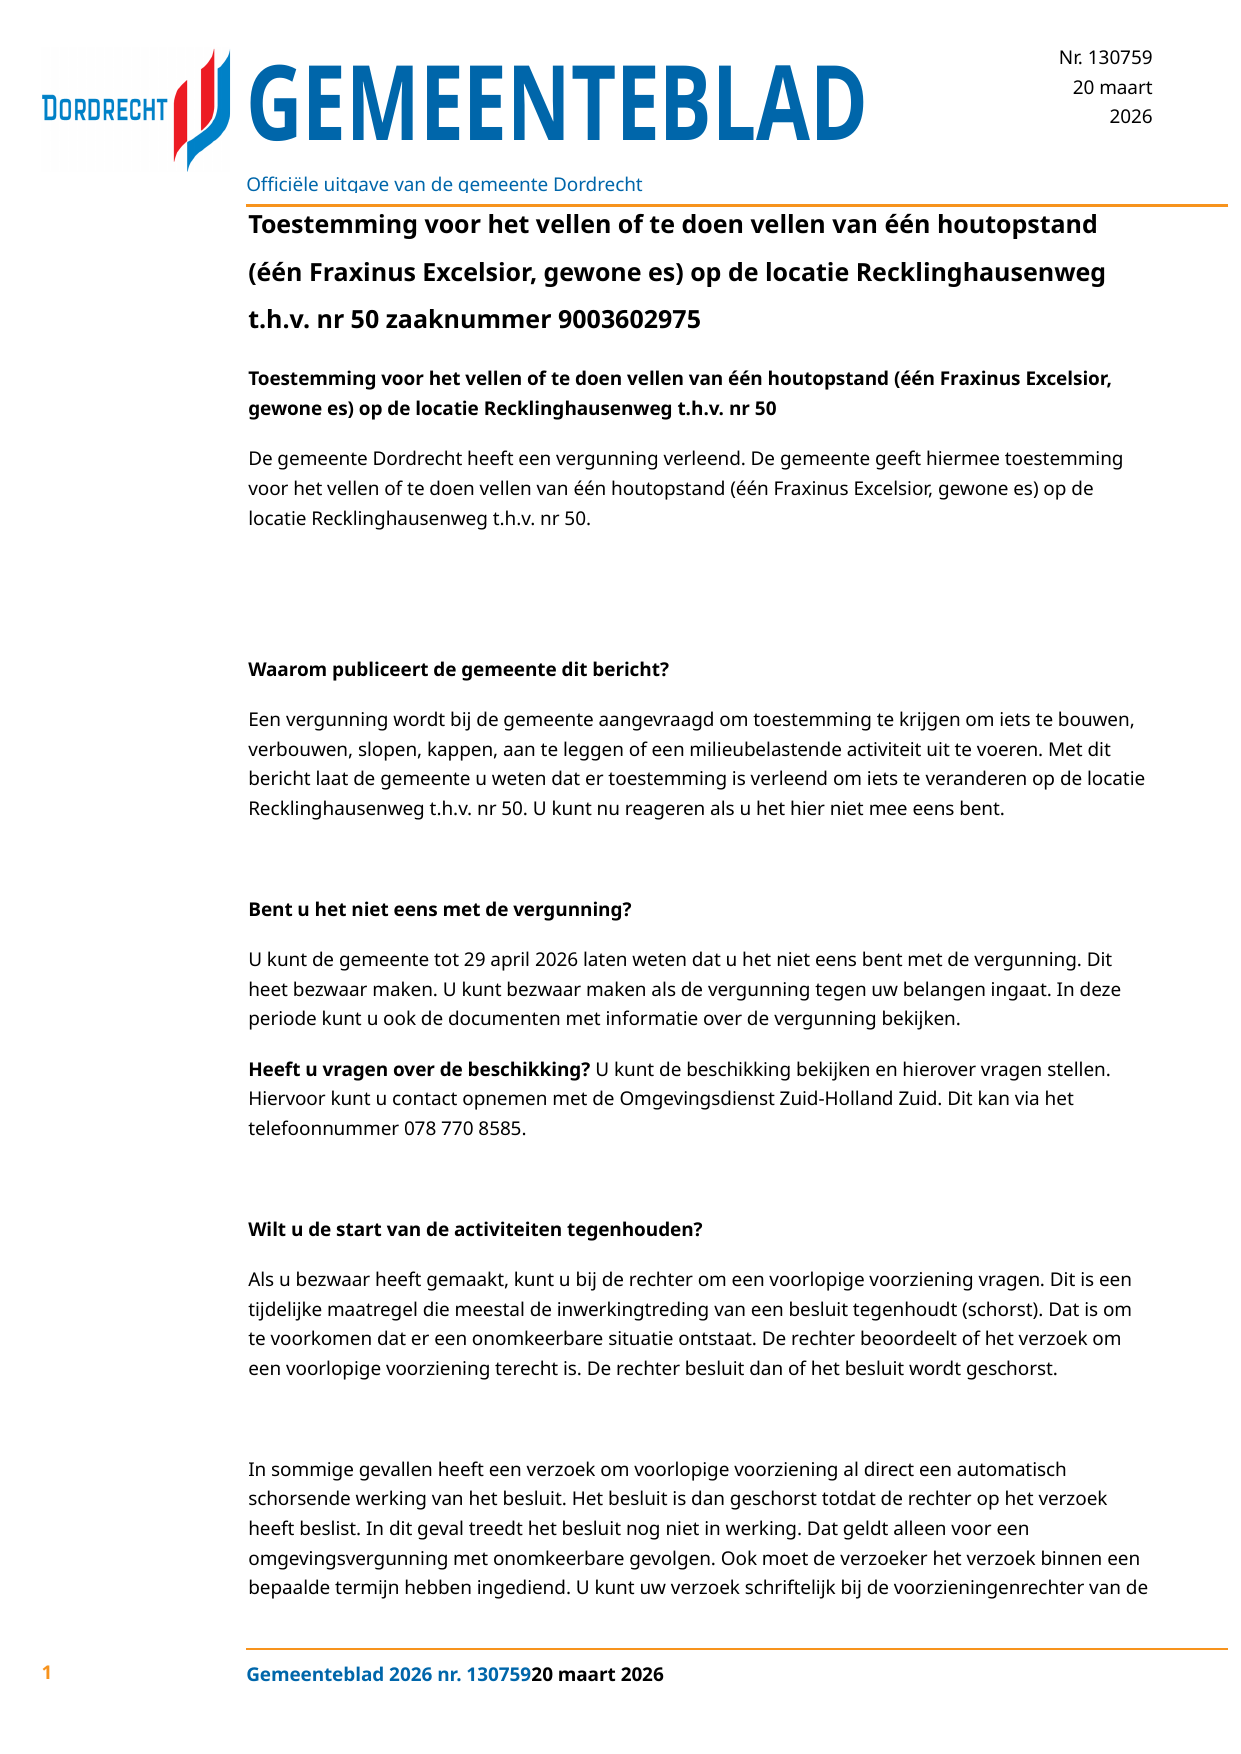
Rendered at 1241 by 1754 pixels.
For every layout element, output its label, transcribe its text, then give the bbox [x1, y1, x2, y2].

text De gemeente Dordrecht heeft een vergunning verleend. De gemeente geeft hiermee toestemming voor het vellen of te doen vellen van één houtopstand (één Fraxinus Excelsior, gewone es) op de locatie Recklinghausenweg t.h.v. nr 50. [248, 446, 1152, 530]
text Als u bezwaar heeft gemaakt, kunt u bij de rechter om een voorlopige voorziening vragen. Dit is een tijdelijke maatregel die meestal de inwerkingtreding van een besluit tegenhoudt (schorst). Dat is om te voorkomen dat er een onomkeerbare situatie ontstaat. De rechter beoordeelt of het verzoek om een voorlopige voorziening terecht is. De rechter besluit dan of het besluit wordt geschorst. [248, 1266, 1152, 1381]
text Toestemming voor het vellen of te doen vellen van één houtopstand (één Fraxinus Excelsior, gewone es) op de locatie Recklinghausenweg t.h.v. nr 50 [248, 366, 1152, 421]
text U kunt de gemeente tot 29 april 2026 laten weten dat u het niet eens bent met de vergunning. Dit heet bezwaar maken. U kunt bezwaar maken als de vergunning tegen uw belangen ingaat. In deze periode kunt u ook de documenten met informatie over de vergunning bekijken. [248, 946, 1152, 1031]
text Bent u het niet eens met de vergunning? [248, 896, 1152, 922]
text In sommige gevallen heeft een verzoek om voorlopige voorziening al direct een automatisch schorsende werking van het besluit. Het besluit is dan geschorst totdat de rechter op het verzoek heeft beslist. In dit geval treedt het besluit nog niet in werking. Dat geldt alleen voor een omgevingsvergunning met onomkeerbare gevolgen. Ook moet de verzoeker het verzoek binnen een bepaalde termijn hebben ingediend. U kunt uw verzoek schriftelijk bij de voorzieningenrechter van de [248, 1456, 1152, 1600]
picture [41, 47, 231, 172]
text Een vergunning wordt bij de gemeente aangevraagd om toestemming te krijgen om iets te bouwen, verbouwen, slopen, kappen, aan te leggen of een milieubelastende activiteit uit te voeren. Met dit bericht laat de gemeente u weten dat er toestemming is verleend om iets te veranderen op de locatie Recklinghausenweg t.h.v. nr 50. U kunt nu reageren als u het hier niet mee eens bent. [248, 706, 1152, 821]
text Wilt u de start van de activiteiten tegenhouden? [248, 1216, 1152, 1242]
text Waarom publiceert de gemeente dit bericht? [248, 656, 1152, 682]
text Toestemming voor het vellen of te doen vellen van één houtopstand (één Fraxinus Excelsior, gewone es) op de locatie Recklinghausenweg t.h.v. nr 50 zaaknummer 9003602975 [248, 207, 1152, 336]
text Heeft u vragen over de beschikking? U kunt de beschikking bekijken en hierover vragen stellen. Hiervoor kunt u contact opnemen met de Omgevingsdienst Zuid-Holland Zuid. Dit kan via het telefoonnummer 078 770 8585. [248, 1056, 1152, 1141]
